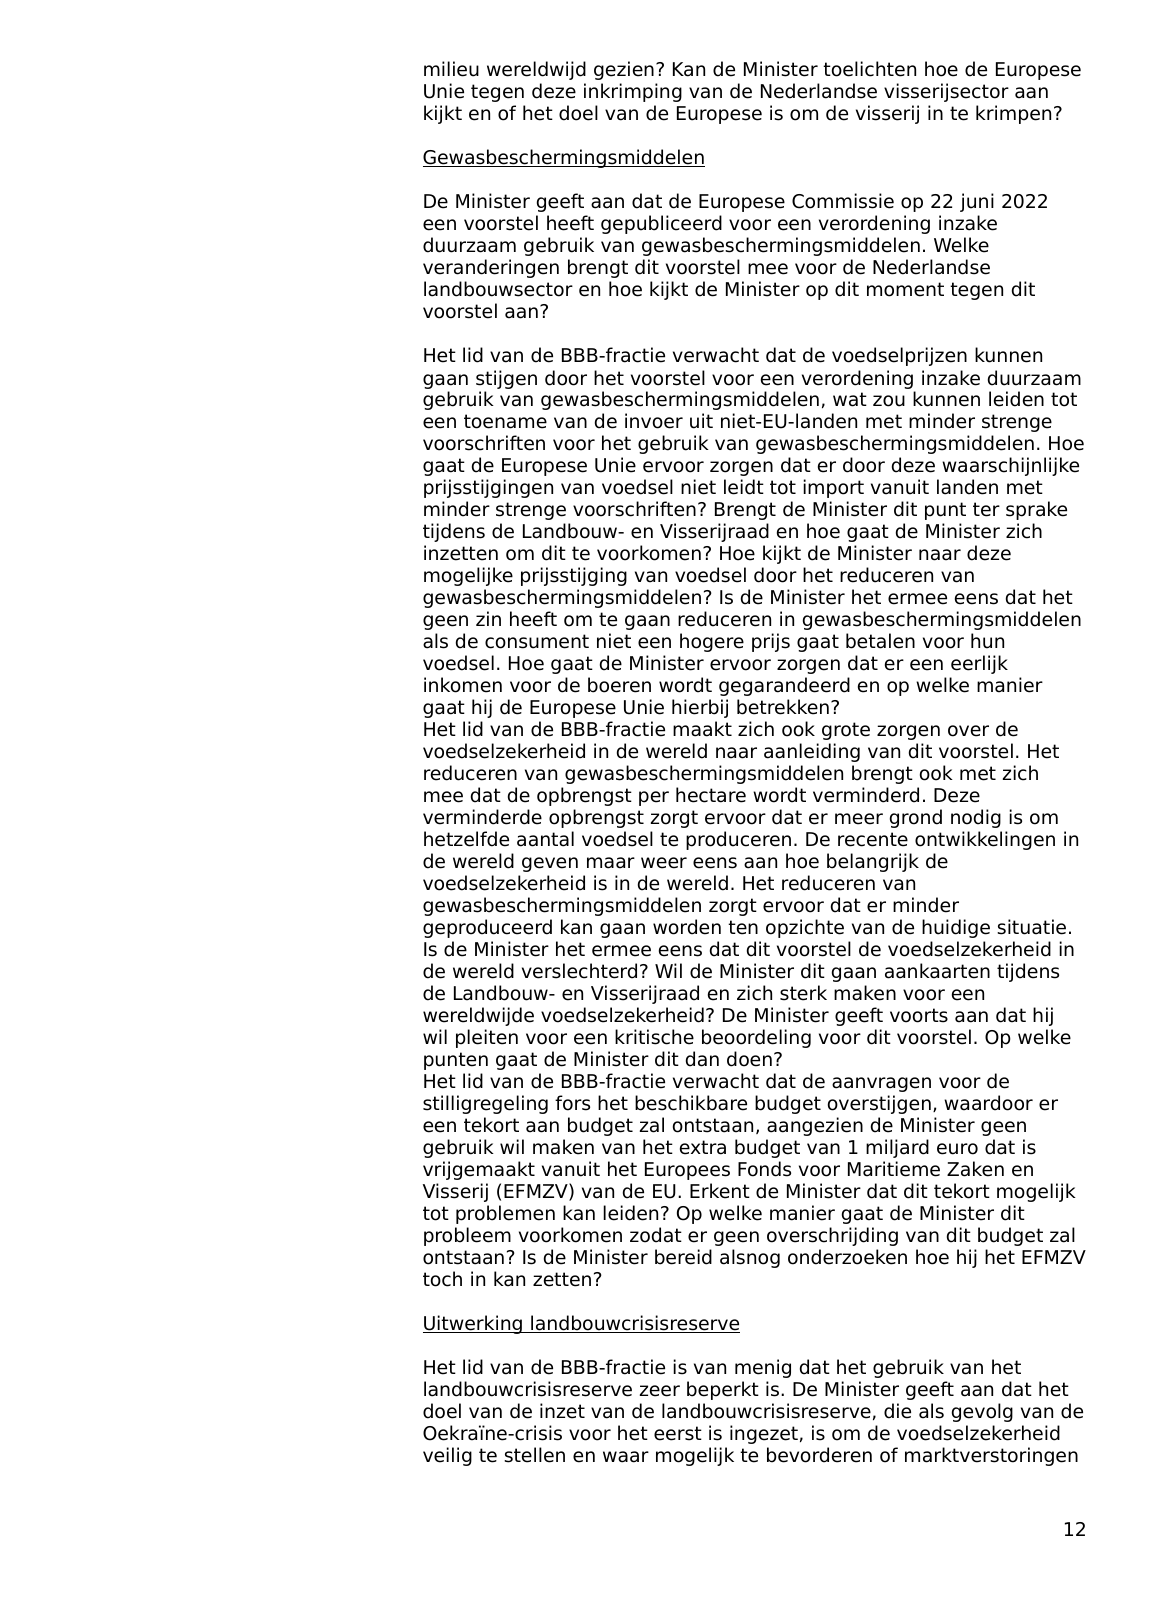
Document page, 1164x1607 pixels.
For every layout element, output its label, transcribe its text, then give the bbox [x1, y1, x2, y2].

text Het lid van de BBB-fractie verwacht dat de voedselprijzen kunnen gaan stijgen door het voorstel voor een verordening inzake duurzaam gebruik van gewasbeschermingsmiddelen, wat zou kunnen leiden tot een toename van de invoer uit niet-EU-landen met minder strenge voorschriften voor het gebruik van gewasbeschermingsmiddelen. Hoe gaat de Europese Unie ervoor zorgen dat er door deze waarschijnlijke prijsstijgingen van voedsel niet leidt tot import vanuit landen met minder strenge voorschriften? Brengt de Minister dit punt ter sprake tijdens de Landbouw- en Visserijraad en hoe gaat de Minister zich inzetten om dit te voorkomen? Hoe kijkt de Minister naar deze mogelijke prijsstijging van voedsel door het reduceren van gewasbeschermingsmiddelen? Is de Minister het ermee eens dat het geen zin heeft om te gaan reduceren in gewasbeschermingsmiddelen als de consument niet een hogere prijs gaat betalen voor hun voedsel. Hoe gaat de Minister ervoor zorgen dat er een eerlijk inkomen voor de boeren wordt gegarandeerd en op welke manier gaat hij de Europese Unie hierbij betrekken? [422, 345, 1087, 719]
text De Minister geeft aan dat de Europese Commissie op 22 juni 2022 een voorstel heeft gepubliceerd voor een verordening inzake duurzaam gebruik van gewasbeschermingsmiddelen. Welke veranderingen brengt dit voorstel mee voor de Nederlandse landbouwsector en hoe kijkt de Minister op dit moment tegen dit voorstel aan? [422, 191, 1087, 323]
text Het lid van de BBB-fractie is van menig dat het gebruik van het landbouwcrisisreserve zeer beperkt is. De Minister geeft aan dat het doel van de inzet van de landbouwcrisisreserve, die als gevolg van de Oekraïne-crisis voor het eerst is ingezet, is om de voedselzekerheid veilig te stellen en waar mogelijk te bevorderen of marktverstoringen [422, 1357, 1087, 1467]
text milieu wereldwijd gezien? Kan de Minister toelichten hoe de Europese Unie tegen deze inkrimping van de Nederlandse visserijsector aan kijkt en of het doel van de Europese is om de visserij in te krimpen? [422, 59, 1087, 125]
subtitle Gewasbeschermingsmiddelen [422, 147, 1087, 169]
text Het lid van de BBB-fractie maakt zich ook grote zorgen over de voedselzekerheid in de wereld naar aanleiding van dit voorstel. Het reduceren van gewasbeschermingsmiddelen brengt ook met zich mee dat de opbrengst per hectare wordt verminderd. Deze verminderde opbrengst zorgt ervoor dat er meer grond nodig is om hetzelfde aantal voedsel te produceren. De recente ontwikkelingen in de wereld geven maar weer eens aan hoe belangrijk de voedselzekerheid is in de wereld. Het reduceren van gewasbeschermingsmiddelen zorgt ervoor dat er minder geproduceerd kan gaan worden ten opzichte van de huidige situatie. Is de Minister het ermee eens dat dit voorstel de voedselzekerheid in de wereld verslechterd? Wil de Minister dit gaan aankaarten tijdens de Landbouw- en Visserijraad en zich sterk maken voor een wereldwijde voedselzekerheid? De Minister geeft voorts aan dat hij wil pleiten voor een kritische beoordeling voor dit voorstel. Op welke punten gaat de Minister dit dan doen? [422, 719, 1087, 1071]
text Het lid van de BBB-fractie verwacht dat de aanvragen voor de stilligregeling fors het beschikbare budget overstijgen, waardoor er een tekort aan budget zal ontstaan, aangezien de Minister geen gebruik wil maken van het extra budget van 1 miljard euro dat is vrijgemaakt vanuit het Europees Fonds voor Maritieme Zaken en Visserij (EFMZV) van de EU. Erkent de Minister dat dit tekort mogelijk tot problemen kan leiden? Op welke manier gaat de Minister dit probleem voorkomen zodat er geen overschrijding van dit budget zal ontstaan? Is de Minister bereid alsnog onderzoeken hoe hij het EFMZV toch in kan zetten? [422, 1071, 1087, 1291]
subtitle Uitwerking landbouwcrisisreserve [422, 1313, 1087, 1335]
